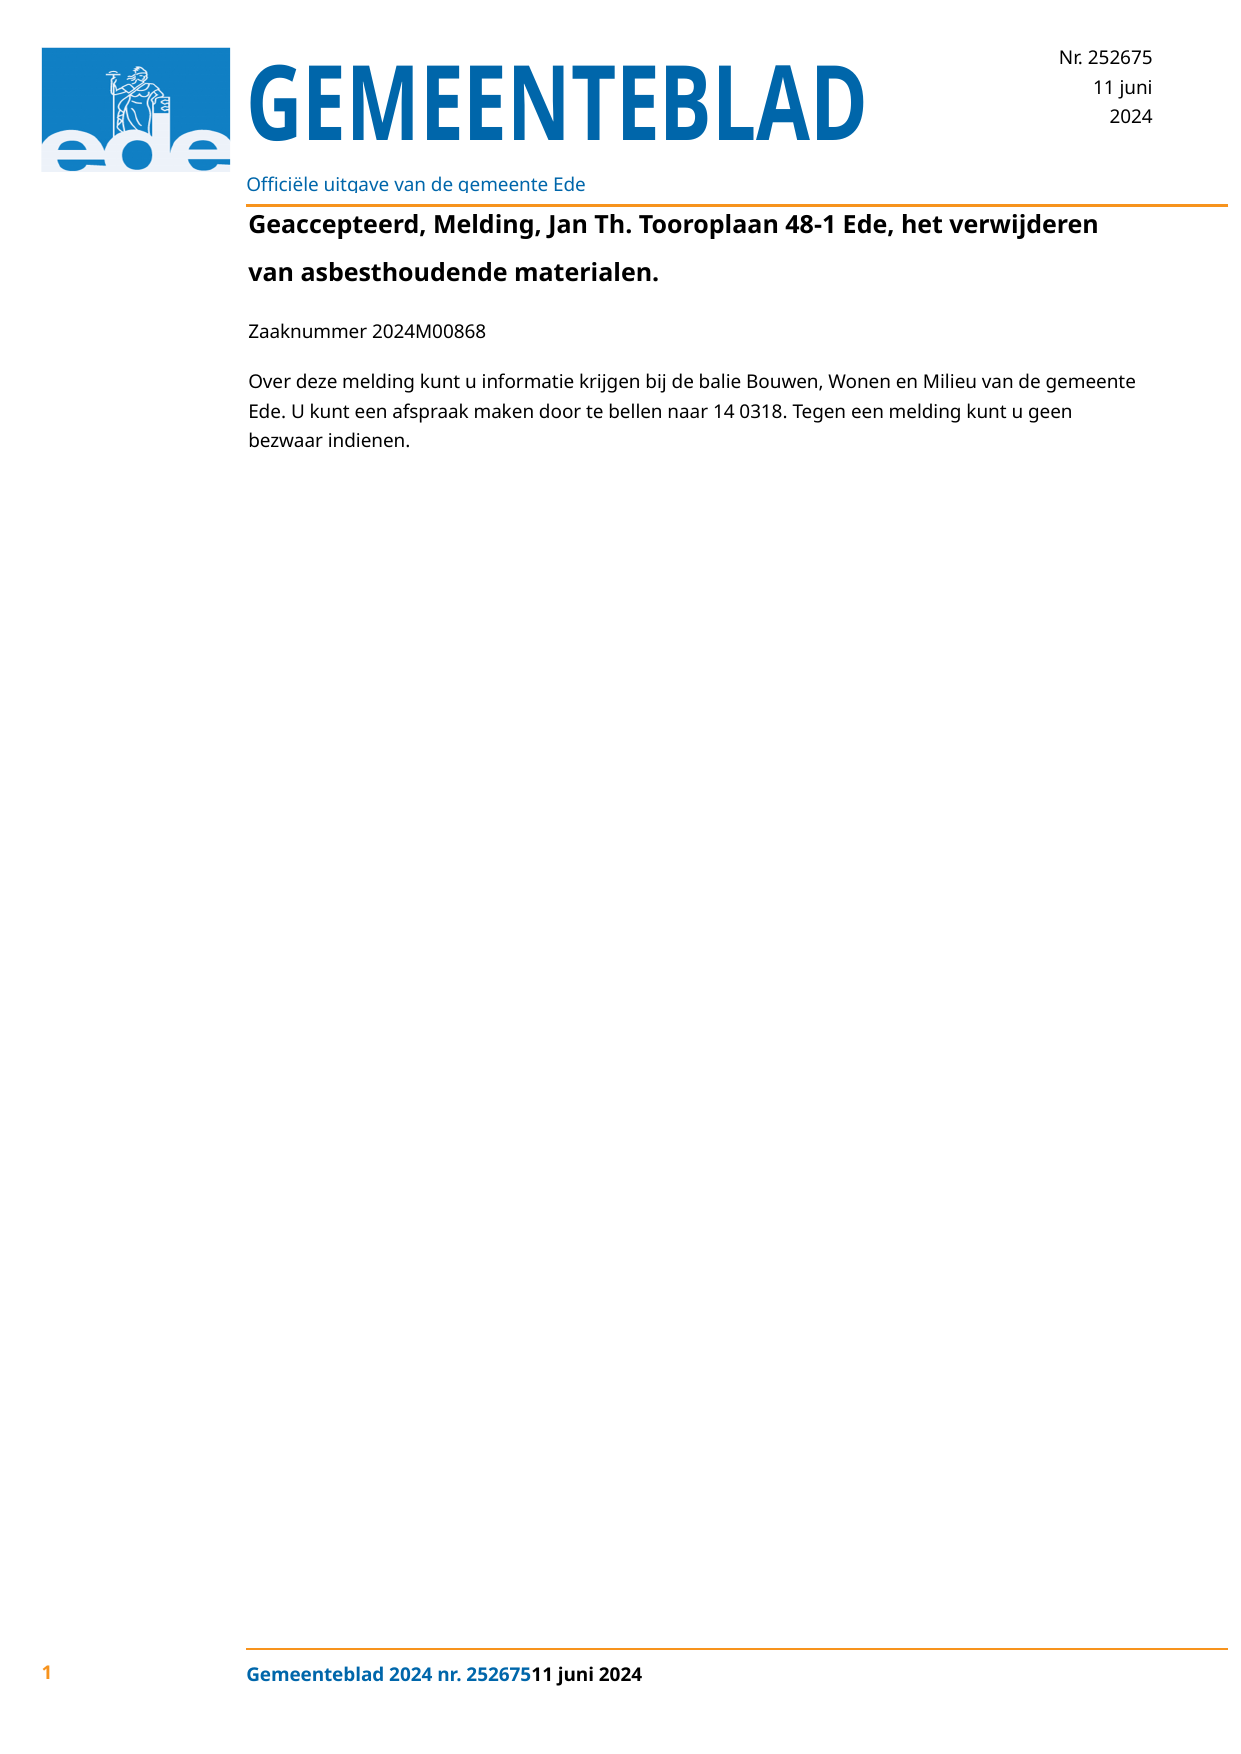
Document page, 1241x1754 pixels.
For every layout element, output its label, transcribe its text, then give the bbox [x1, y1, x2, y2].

picture [41, 47, 231, 172]
text Over deze melding kunt u informatie krijgen bij de balie Bouwen, Wonen en Milieu van de gemeente Ede. U kunt een afspraak maken door te bellen naar 14 0318. Tegen een melding kunt u geen bezwaar indienen. [248, 368, 1152, 453]
text Zaaknummer 2024M00868 [248, 318, 1152, 344]
text Geaccepteerd, Melding, Jan Th. Tooroplaan 48-1 Ede, het verwijderen van asbesthoudende materialen. [248, 207, 1152, 288]
